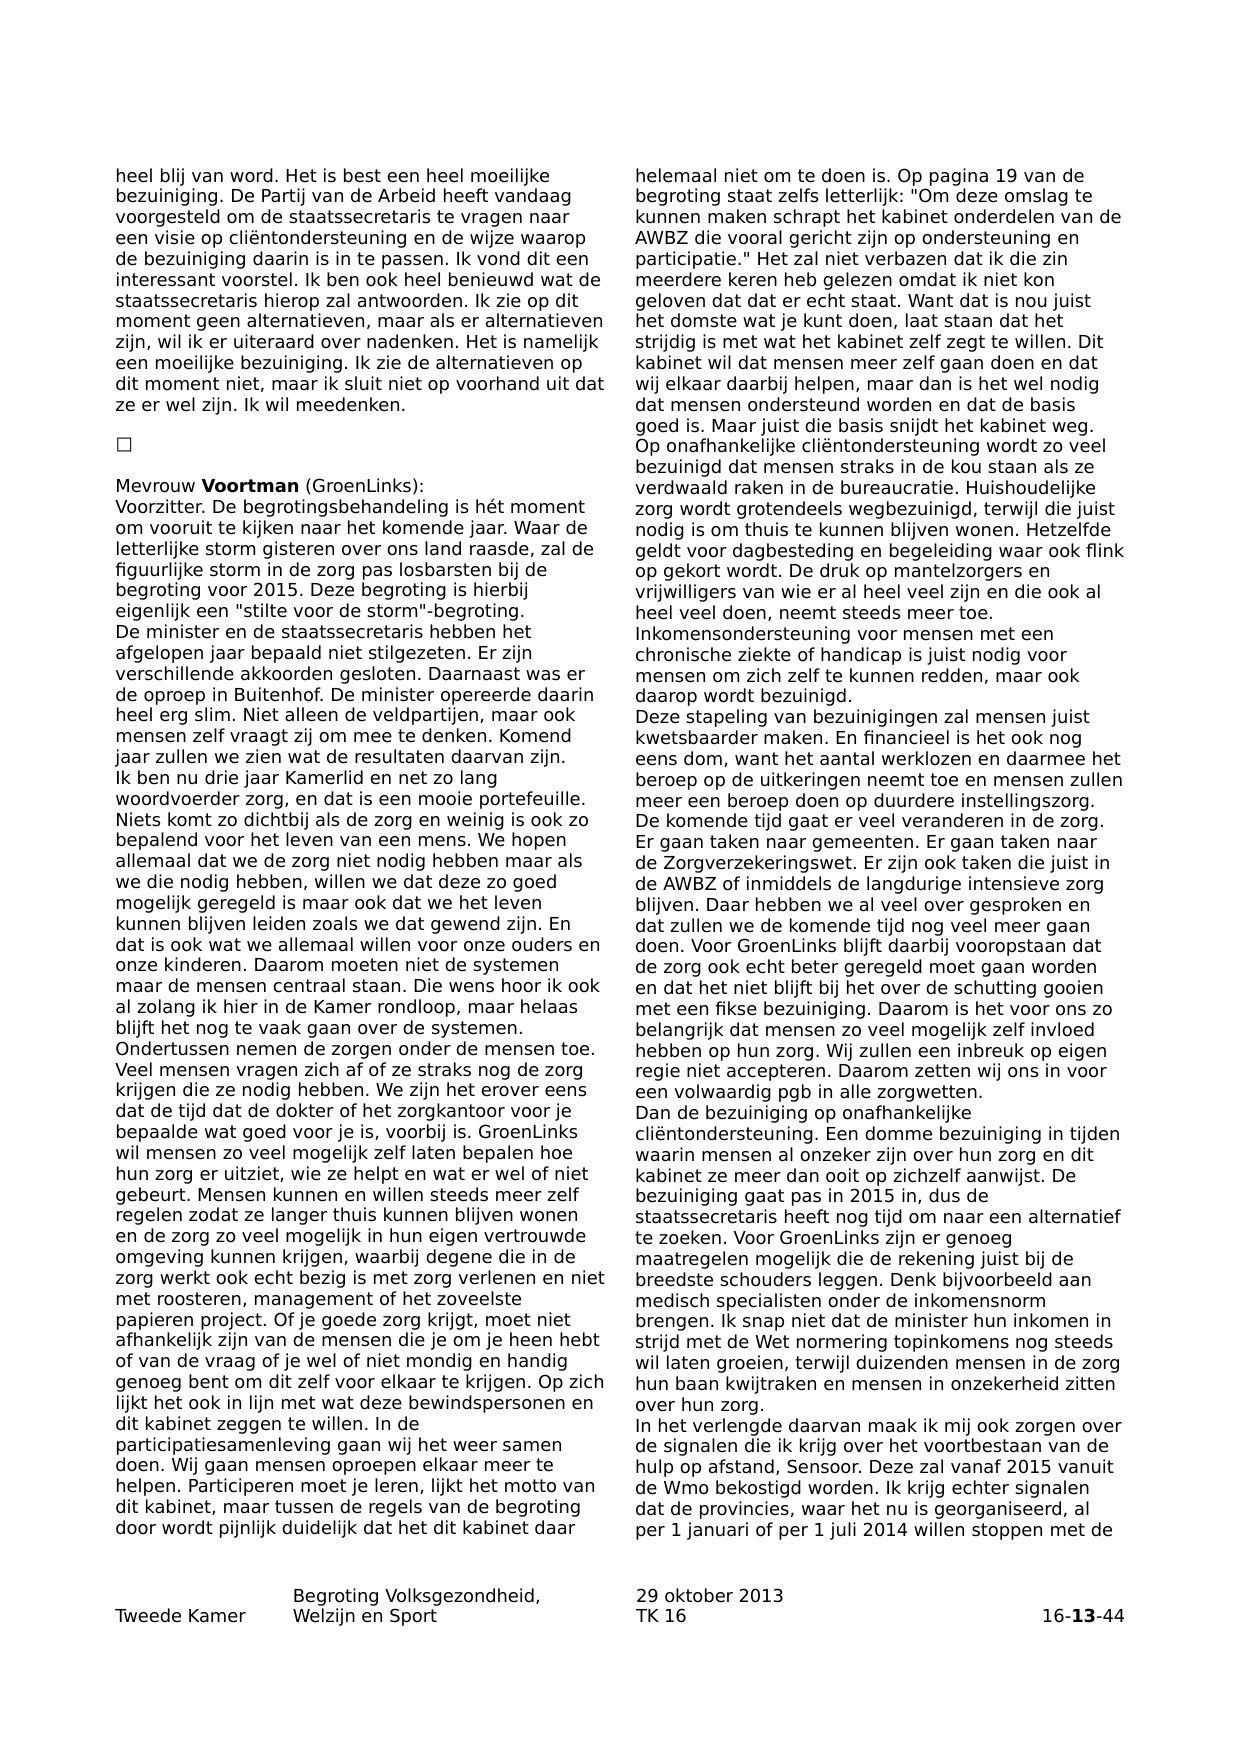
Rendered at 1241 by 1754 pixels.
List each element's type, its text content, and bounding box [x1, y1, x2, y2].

text De komende tijd gaat er veel veranderen in de zorg. Er gaan taken naar gemeenten. Er gaan taken naar de Zorgverzekeringswet. Er zijn ook taken die juist in de AWBZ of inmiddels de langdurige intensieve zorg blijven. Daar hebben we al veel over gesproken en dat zullen we de komende tijd nog veel meer gaan doen. Voor GroenLinks blijft daarbij vooropstaan dat de zorg ook echt beter geregeld moet gaan worden en dat het niet blijft bij het over de schutting gooien met een fikse bezuiniging. Daarom is het voor ons zo belangrijk dat mensen zo veel mogelijk zelf invloed hebben op hun zorg. Wij zullen een inbreuk op eigen regie niet accepteren. Daarom zetten wij ons in voor een volwaardig pgb in alle zorgwetten. [635, 811, 1125, 1103]
text Deze stapeling van bezuinigingen zal mensen juist kwetsbaarder maken. En financieel is het ook nog eens dom, want het aantal werklozen en daarmee het beroep op de uitkeringen neemt toe en mensen zullen meer een beroep doen op duurdere instellingszorg. [635, 707, 1125, 811]
text Ik ben nu drie jaar Kamerlid en net zo lang woordvoerder zorg, en dat is een mooie portefeuille. Niets komt zo dichtbij als de zorg en weinig is ook zo bepalend voor het leven van een mens. We hopen allemaal dat we de zorg niet nodig hebben maar als we die nodig hebben, willen we dat deze zo goed mogelijk geregeld is maar ook dat we het leven kunnen blijven leiden zoals we dat gewend zijn. En dat is ook wat we allemaal willen voor onze ouders en onze kinderen. Daarom moeten niet de systemen maar de mensen centraal staan. Die wens hoor ik ook al zolang ik hier in de Kamer rondloop, maar helaas blijft het nog te vaak gaan over de systemen. Ondertussen nemen de zorgen onder de mensen toe. Veel mensen vragen zich af of ze straks nog de zorg krijgen die ze nodig hebben. We zijn het erover eens dat de tijd dat de dokter of het zorgkantoor voor je bepaalde wat goed voor je is, voorbij is. GroenLinks wil mensen zo veel mogelijk zelf laten bepalen hoe hun zorg er uitziet, wie ze helpt en wat er wel of niet gebeurt. Mensen kunnen en willen steeds meer zelf regelen zodat ze langer thuis kunnen blijven wonen en de zorg zo veel mogelijk in hun eigen vertrouwde omgeving kunnen krijgen, waarbij degene die in de zorg werkt ook echt bezig is met zorg verlenen en niet met roosteren, management of het zoveelste papieren project. Of je goede zorg krijgt, moet niet afhankelijk zijn van de mensen die je om je heen hebt of van de vraag of je wel of niet mondig en handig genoeg bent om dit zelf voor elkaar te krijgen. Op zich lijkt het ook in lijn met wat deze bewindspersonen en dit kabinet zeggen te willen. In de participatiesamenleving gaan wij het weer samen doen. Wij gaan mensen oproepen elkaar meer te helpen. Participeren moet je leren, lijkt het motto van dit kabinet, maar tussen de regels van de begroting door wordt pijnlijk duidelijk dat het dit kabinet daar [115, 768, 605, 1538]
text helemaal niet om te doen is. Op pagina 19 van de begroting staat zelfs letterlijk: "Om deze omslag te kunnen maken schrapt het kabinet onderdelen van de AWBZ die vooral gericht zijn op ondersteuning en participatie." Het zal niet verbazen dat ik die zin meerdere keren heb gelezen omdat ik niet kon geloven dat dat er echt staat. Want dat is nou juist het domste wat je kunt doen, laat staan dat het strijdig is met wat het kabinet zelf zegt te willen. Dit kabinet wil dat mensen meer zelf gaan doen en dat wij elkaar daarbij helpen, maar dan is het wel nodig dat mensen ondersteund worden en dat de basis goed is. Maar juist die basis snijdt het kabinet weg. Op onafhankelijke cliëntondersteuning wordt zo veel bezuinigd dat mensen straks in de kou staan als ze verdwaald raken in de bureaucratie. Huishoudelijke zorg wordt grotendeels wegbezuinigd, terwijl die juist nodig is om thuis te kunnen blijven wonen. Hetzelfde geldt voor dagbesteding en begeleiding waar ook flink op gekort wordt. De druk op mantelzorgers en vrijwilligers van wie er al heel veel zijn en die ook al heel veel doen, neemt steeds meer toe. Inkomensondersteuning voor mensen met een chronische ziekte of handicap is juist nodig voor mensen om zich zelf te kunnen redden, maar ook daarop wordt bezuinigd. [635, 165, 1125, 707]
text In het verlengde daarvan maak ik mij ook zorgen over de signalen die ik krijg over het voortbestaan van de hulp op afstand, Sensoor. Deze zal vanaf 2015 vanuit de Wmo bekostigd worden. Ik krijg echter signalen dat de provincies, waar het nu is georganiseerd, al per 1 januari of per 1 juli 2014 willen stoppen met de [635, 1415, 1125, 1540]
text ⬜ [115, 435, 605, 456]
text Dan de bezuiniging op onafhankelijke cliëntondersteuning. Een domme bezuiniging in tijden waarin mensen al onzeker zijn over hun zorg en dit kabinet ze meer dan ooit op zichzelf aanwijst. De bezuiniging gaat pas in 2015 in, dus de staatssecretaris heeft nog tijd om naar een alternatief te zoeken. Voor GroenLinks zijn er genoeg maatregelen mogelijk die de rekening juist bij de breedste schouders leggen. Denk bijvoorbeeld aan medisch specialisten onder de inkomensnorm brengen. Ik snap niet dat de minister hun inkomen in strijd met de Wet normering topinkomens nog steeds wil laten groeien, terwijl duizenden mensen in de zorg hun baan kwijtraken en mensen in onzekerheid zitten over hun zorg. [635, 1103, 1125, 1415]
text heel blij van word. Het is best een heel moeilijke bezuiniging. De Partij van de Arbeid heeft vandaag voorgesteld om de staatssecretaris te vragen naar een visie op cliëntondersteuning en de wijze waarop de bezuiniging daarin is in te passen. Ik vond dit een interessant voorstel. Ik ben ook heel benieuwd wat de staatssecretaris hierop zal antwoorden. Ik zie op dit moment geen alternatieven, maar als er alternatieven zijn, wil ik er uiteraard over nadenken. Het is namelijk een moeilijke bezuiniging. Ik zie de alternatieven op dit moment niet, maar ik sluit niet op voorhand uit dat ze er wel zijn. Ik wil meedenken. [115, 165, 605, 415]
text De minister en de staatssecretaris hebben het afgelopen jaar bepaald niet stilgezeten. Er zijn verschillende akkoorden gesloten. Daarnaast was er de oproep in Buitenhof. De minister opereerde daarin heel erg slim. Niet alleen de veldpartijen, maar ook mensen zelf vraagt zij om mee te denken. Komend jaar zullen we zien wat de resultaten daarvan zijn. [115, 622, 605, 768]
text Voorzitter. De begrotingsbehandeling is hét moment om vooruit te kijken naar het komende jaar. Waar de letterlijke storm gisteren over ons land raasde, zal de figuurlijke storm in de zorg pas losbarsten bij de begroting voor 2015. Deze begroting is hierbij eigenlijk een "stilte voor de storm"-begroting. [115, 497, 605, 622]
text Mevrouw Voortman (GroenLinks): [115, 476, 605, 497]
